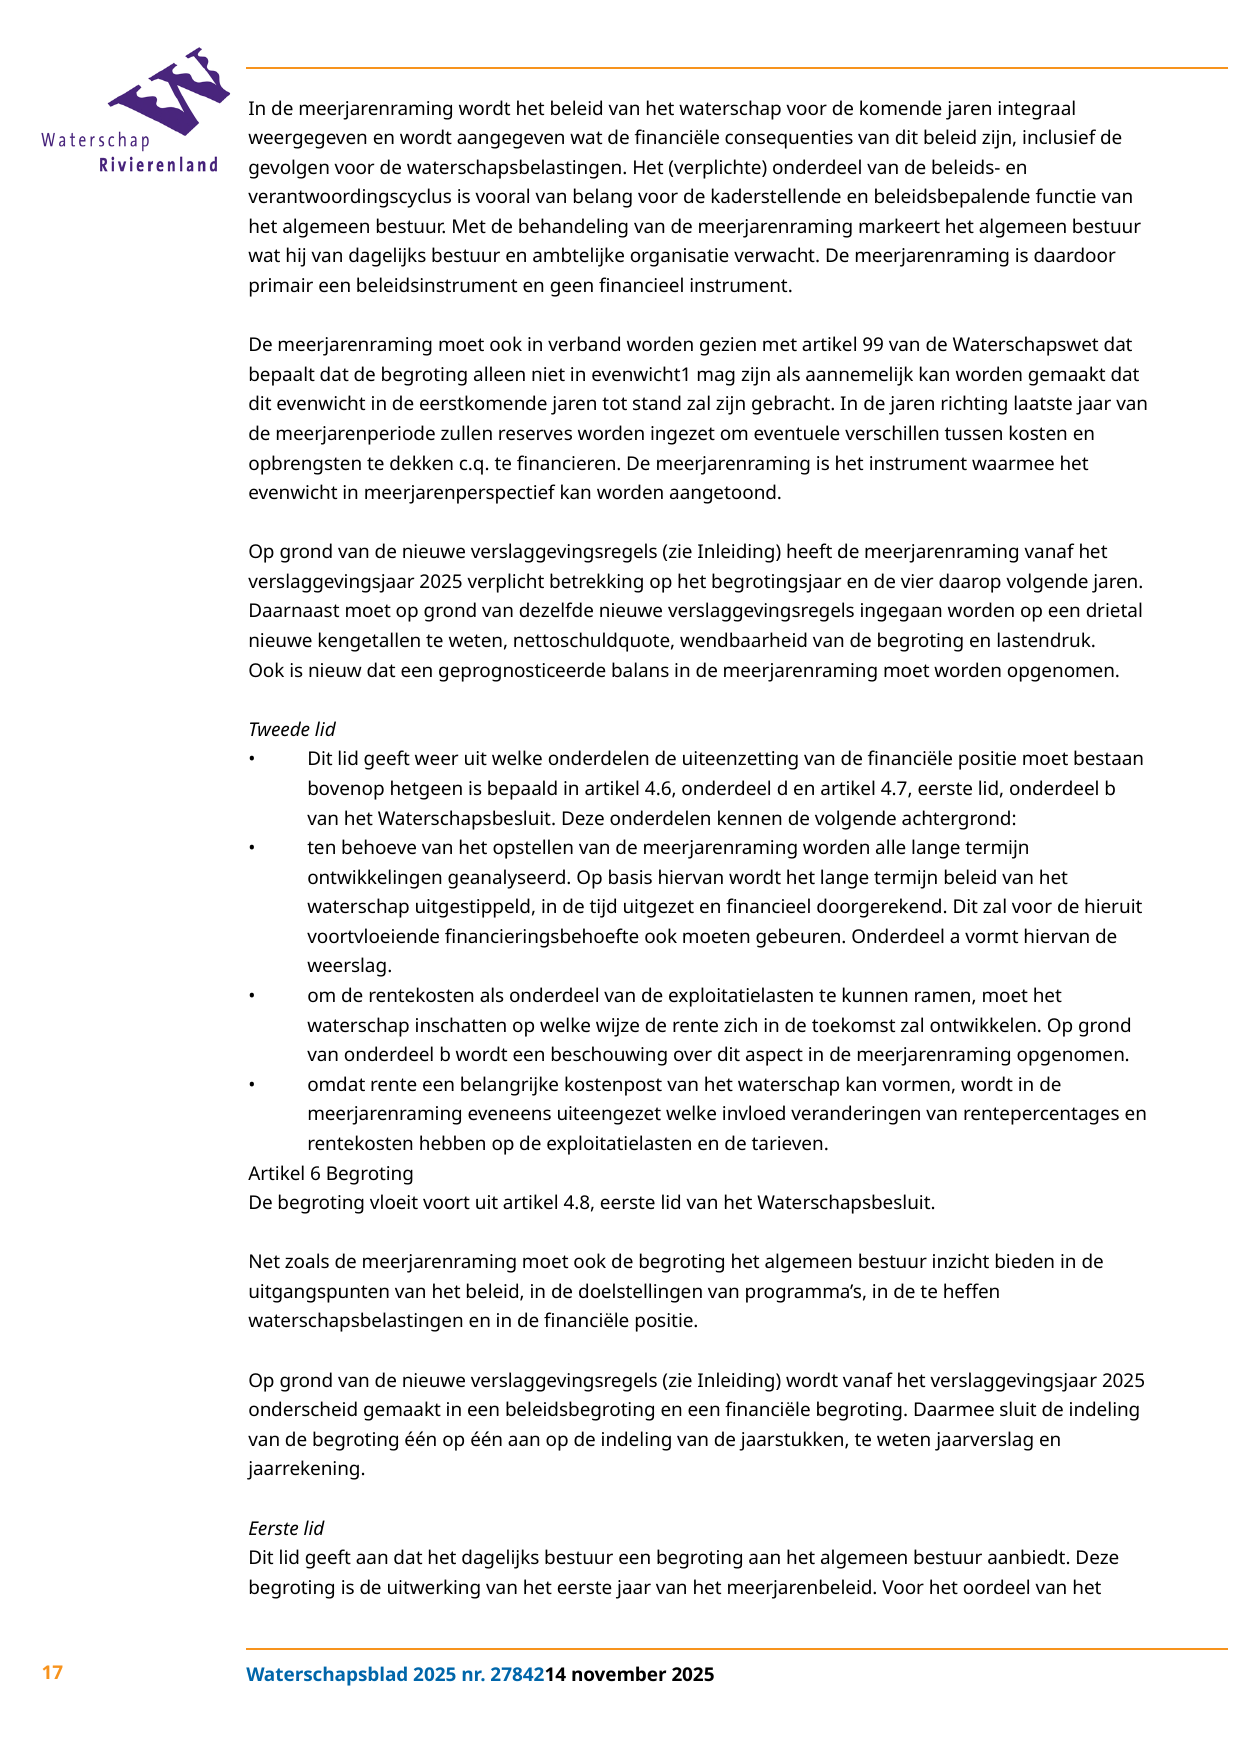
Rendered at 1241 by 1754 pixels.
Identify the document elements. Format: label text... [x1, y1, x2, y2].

text Dit lid geeft aan dat het dagelijks bestuur een begroting aan het algemeen bestuur aanbiedt. Deze begroting is de uitwerking van het eerste jaar van het meerjarenbeleid. Voor het oordeel van het [248, 1544, 1152, 1600]
picture [41, 47, 231, 172]
list om de rentekosten als onderdeel van de exploitatielasten te kunnen ramen, moet het waterschap inschatten op welke wijze de rente zich in de toekomst zal ontwikkelen. Op grond van onderdeel b wordt een beschouwing over dit aspect in de meerjarenraming opgenomen. [248, 982, 1152, 1067]
text Tweede lid [248, 716, 1152, 742]
text De meerjarenraming moet ook in verband worden gezien met artikel 99 van de Waterschapswet dat bepaalt dat de begroting alleen niet in evenwicht1 mag zijn als aannemelijk kan worden gemaakt dat dit evenwicht in de eerstkomende jaren tot stand zal zijn gebracht. In de jaren richting laatste jaar van de meerjarenperiode zullen reserves worden ingezet om eventuele verschillen tussen kosten en opbrengsten te dekken c.q. te financieren. De meerjarenraming is het instrument waarmee het evenwicht in meerjarenperspectief kan worden aangetoond. [248, 331, 1152, 505]
text Op grond van de nieuwe verslaggevingsregels (zie Inleiding) heeft de meerjarenraming vanaf het verslaggevingsjaar 2025 verplicht betrekking op het begrotingsjaar en de vier daarop volgende jaren. [248, 538, 1152, 594]
list omdat rente een belangrijke kostenpost van het waterschap kan vormen, wordt in de meerjarenraming eveneens uiteengezet welke invloed veranderingen van rentepercentages en rentekosten hebben op de exploitatielasten en de tarieven. [248, 1071, 1152, 1156]
text Eerste lid [248, 1515, 1152, 1541]
text Net zoals de meerjarenraming moet ook de begroting het algemeen bestuur inzicht bieden in de uitgangspunten van het beleid, in de doelstellingen van programma’s, in de te heffen waterschapsbelastingen en in de financiële positie. [248, 1248, 1152, 1333]
text Ook is nieuw dat een geprognosticeerde balans in de meerjarenraming moet worden opgenomen. [248, 657, 1152, 683]
text Artikel 6 Begroting [248, 1160, 1152, 1186]
list ten behoeve van het opstellen van de meerjarenraming worden alle lange termijn ontwikkelingen geanalyseerd. Op basis hiervan wordt het lange termijn beleid van het waterschap uitgestippeld, in de tijd uitgezet en financieel doorgerekend. Dit zal voor de hieruit voortvloeiende financieringsbehoefte ook moeten gebeuren. Onderdeel a vormt hiervan de weerslag. [248, 834, 1152, 978]
text De begroting vloeit voort uit artikel 4.8, eerste lid van het Waterschapsbesluit. [248, 1189, 1152, 1215]
list Dit lid geeft weer uit welke onderdelen de uiteenzetting van de financiële positie moet bestaan bovenop hetgeen is bepaald in artikel 4.6, onderdeel d en artikel 4.7, eerste lid, onderdeel b van het Waterschapsbesluit. Deze onderdelen kennen de volgende achtergrond: [248, 746, 1152, 831]
text Op grond van de nieuwe verslaggevingsregels (zie Inleiding) wordt vanaf het verslaggevingsjaar 2025 onderscheid gemaakt in een beleidsbegroting en een financiële begroting. Daarmee sluit de indeling van de begroting één op één aan op de indeling van de jaarstukken, te weten jaarverslag en jaarrekening. [248, 1367, 1152, 1481]
text In de meerjarenraming wordt het beleid van het waterschap voor de komende jaren integraal weergegeven en wordt aangegeven wat de financiële consequenties van dit beleid zijn, inclusief de gevolgen voor de waterschapsbelastingen. Het (verplichte) onderdeel van de beleids- en verantwoordingscyclus is vooral van belang voor de kaderstellende en beleidsbepalende functie van het algemeen bestuur. Met de behandeling van de meerjarenraming markeert het algemeen bestuur wat hij van dagelijks bestuur en ambtelijke organisatie verwacht. De meerjarenraming is daardoor primair een beleidsinstrument en geen financieel instrument. [248, 95, 1152, 298]
text Daarnaast moet op grond van dezelfde nieuwe verslaggevingsregels ingegaan worden op een drietal nieuwe kengetallen te weten, nettoschuldquote, wendbaarheid van de begroting en lastendruk. [248, 598, 1152, 653]
